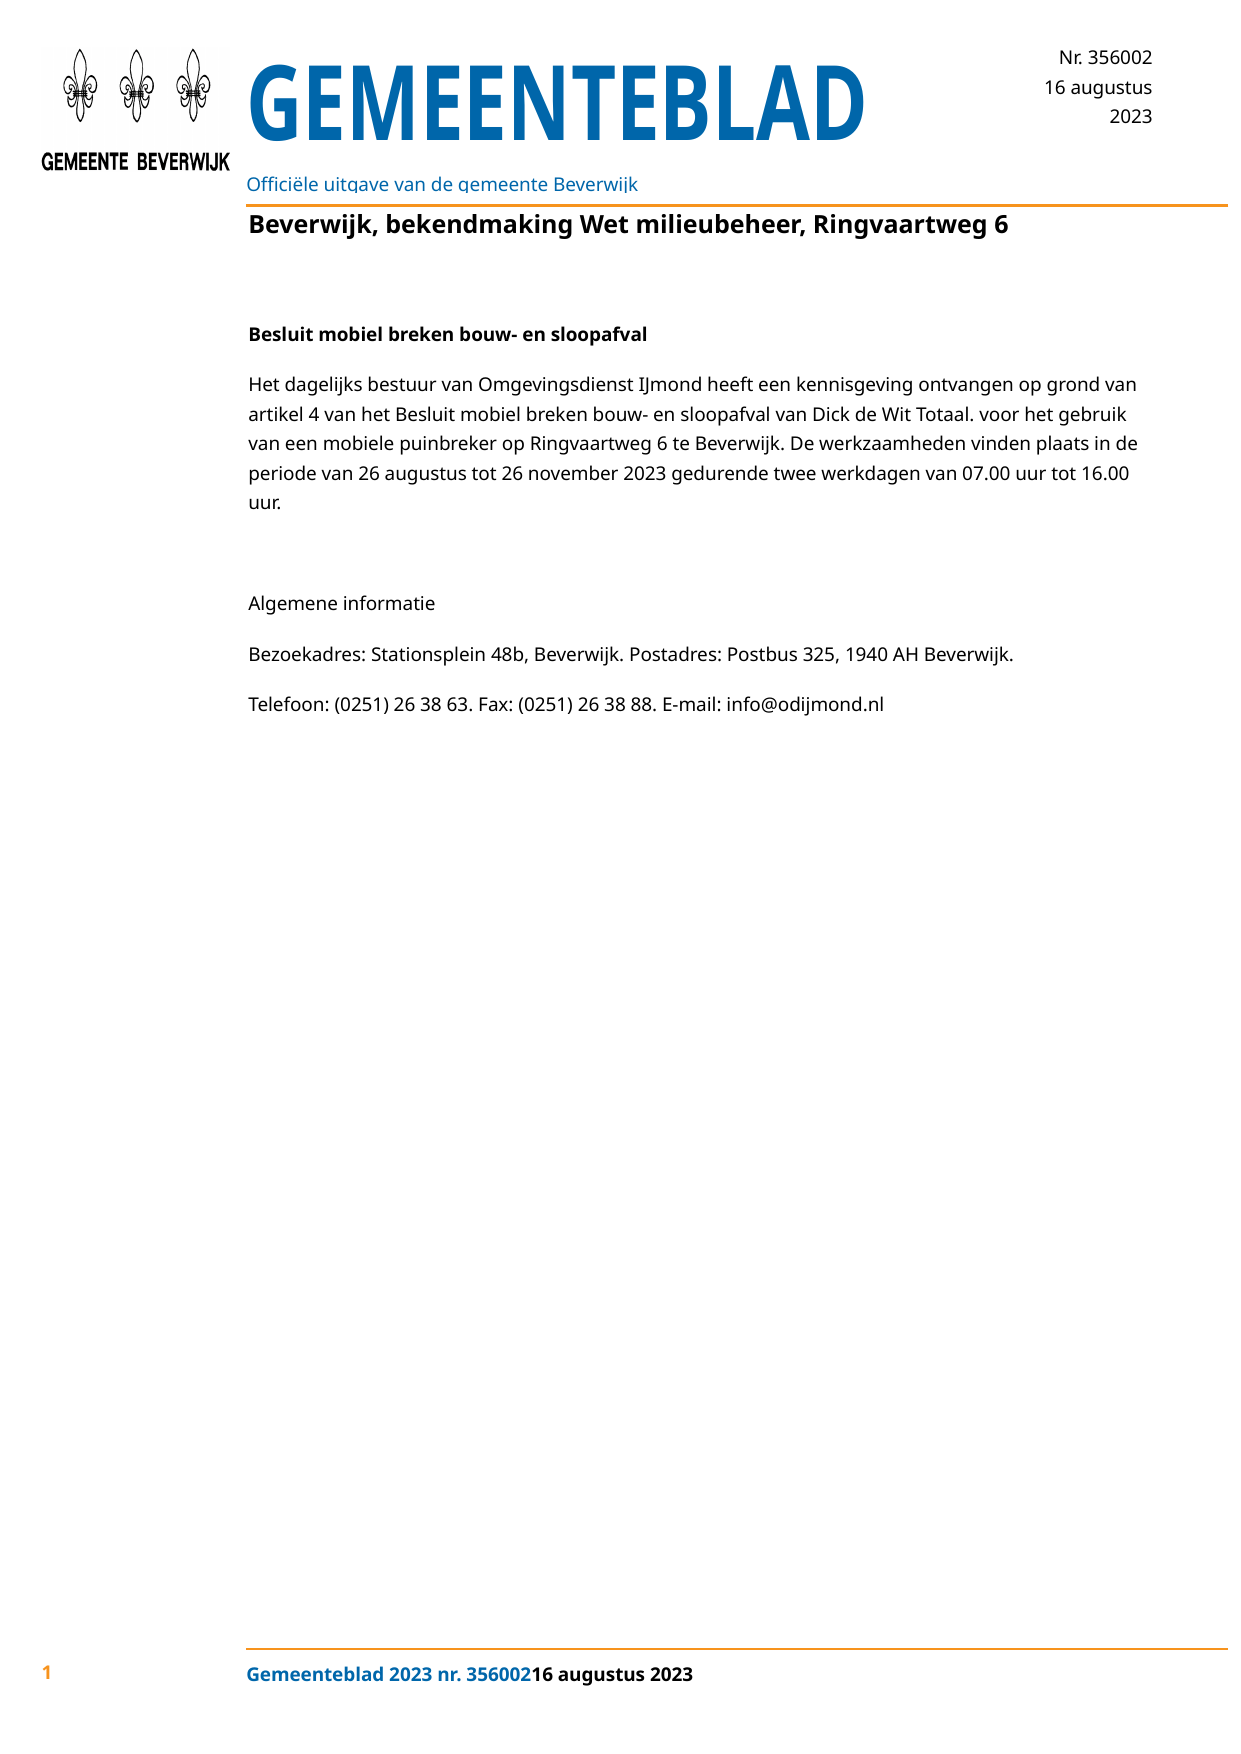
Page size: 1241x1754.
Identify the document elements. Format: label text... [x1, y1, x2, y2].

text Bezoekadres: Stationsplein 48b, Beverwijk. Postadres: Postbus 325, 1940 AH Beverwijk. [248, 641, 1152, 666]
text Telefoon: (0251) 26 38 63. Fax: (0251) 26 38 88. E-mail: info@odijmond.nl [248, 691, 1152, 717]
picture [41, 47, 231, 172]
text Algemene informatie [248, 590, 1152, 616]
text Beverwijk, bekendmaking Wet milieubeheer, Ringvaartweg 6 [248, 207, 1152, 241]
text Het dagelijks bestuur van Omgevingsdienst IJmond heeft een kennisgeving ontvangen op grond van artikel 4 van het Besluit mobiel breken bouw- en sloopafval van Dick de Wit Totaal. voor het gebruik van een mobiele puinbreker op Ringvaartweg 6 te Beverwijk. De werkzaamheden vinden plaats in de periode van 26 augustus tot 26 november 2023 gedurende twee werkdagen van 07.00 uur tot 16.00 uur. [248, 371, 1152, 515]
text Besluit mobiel breken bouw- en sloopafval [248, 321, 1152, 346]
